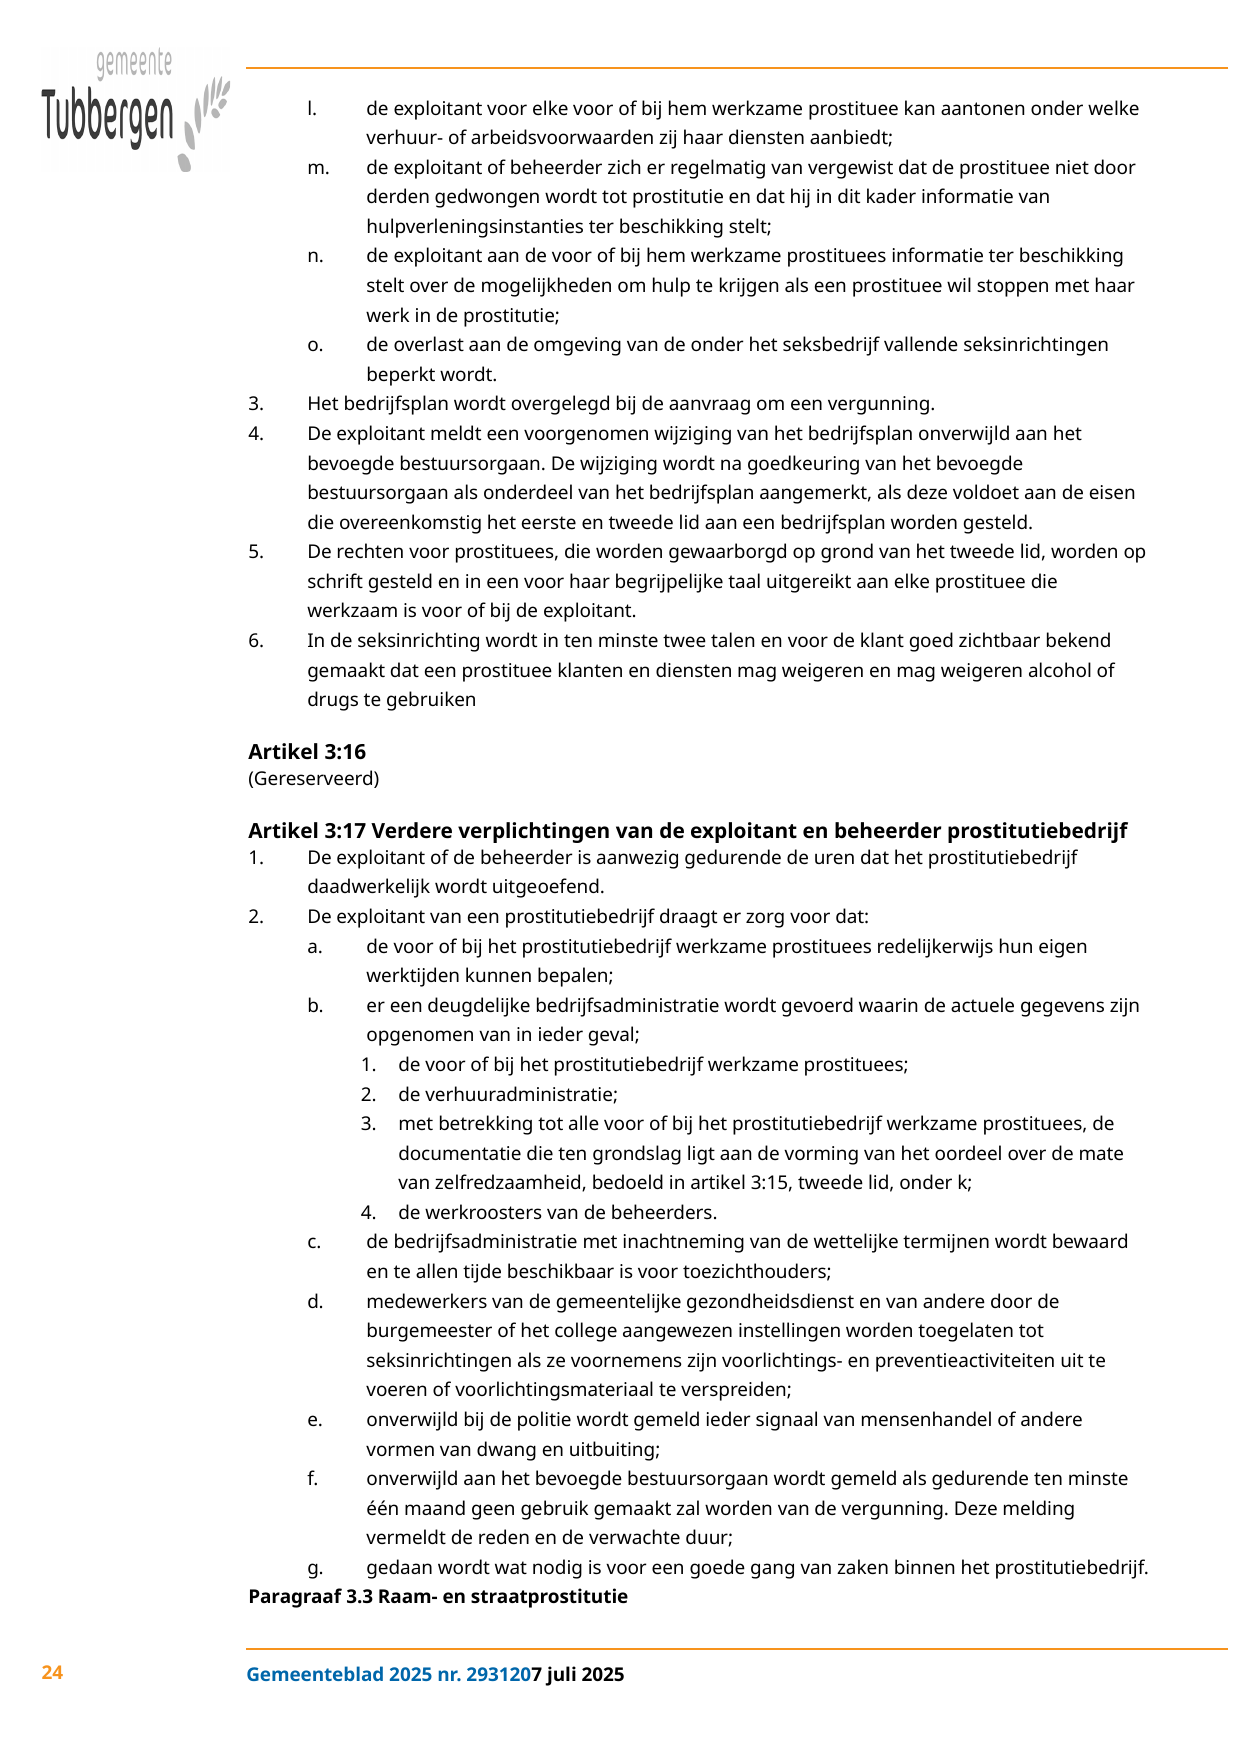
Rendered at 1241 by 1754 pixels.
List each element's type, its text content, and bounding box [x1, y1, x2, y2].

list de exploitant of beheerder zich er regelmatig van vergewist dat de prostituee niet door derden gedwongen wordt tot prostitutie en dat hij in dit kader informatie van hulpverleningsinstanties ter beschikking stelt; [307, 154, 1152, 239]
list De exploitant of de beheerder is aanwezig gedurende de uren dat het prostitutiebedrijf daadwerkelijk wordt uitgeoefend. [248, 844, 1152, 899]
text Artikel 3:16 [248, 737, 1152, 765]
list de werkroosters van de beheerders. [361, 1199, 1152, 1225]
list de voor of bij het prostitutiebedrijf werkzame prostituees; [361, 1051, 1152, 1077]
list onverwijld bij de politie wordt gemeld ieder signaal van mensenhandel of andere vormen van dwang en uitbuiting; [307, 1406, 1152, 1462]
list De exploitant van een prostitutiebedrijf draagt er zorg voor dat: [248, 903, 1152, 929]
list onverwijld aan het bevoegde bestuursorgaan wordt gemeld als gedurende ten minste één maand geen gebruik gemaakt zal worden van de vergunning. Deze melding vermeldt de reden en de verwachte duur; [307, 1465, 1152, 1550]
list er een deugdelijke bedrijfsadministratie wordt gevoerd waarin de actuele gegevens zijn opgenomen van in ieder geval; [307, 992, 1152, 1047]
text (Gereserveerd) [248, 765, 1152, 791]
list de exploitant aan de voor of bij hem werkzame prostituees informatie ter beschikking stelt over de mogelijkheden om hulp te krijgen als een prostituee wil stoppen met haar werk in de prostitutie; [307, 243, 1152, 328]
picture [41, 47, 231, 172]
list De rechten voor prostituees, die worden gewaarborgd op grond van het tweede lid, worden op schrift gesteld en in een voor haar begrijpelijke taal uitgereikt aan elke prostituee die werkzaam is voor of bij de exploitant. [248, 538, 1152, 623]
text Artikel 3:17 Verdere verplichtingen van de exploitant en beheerder prostitutiebedrijf [248, 816, 1152, 844]
list de voor of bij het prostitutiebedrijf werkzame prostituees redelijkerwijs hun eigen werktijden kunnen bepalen; [307, 933, 1152, 988]
list gedaan wordt wat nodig is voor een goede gang van zaken binnen het prostitutiebedrijf. [307, 1554, 1152, 1580]
list Het bedrijfsplan wordt overgelegd bij de aanvraag om een vergunning. [248, 391, 1152, 416]
list de bedrijfsadministratie met inachtneming van de wettelijke termijnen wordt bewaard en te allen tijde beschikbaar is voor toezichthouders; [307, 1229, 1152, 1284]
list De exploitant meldt een voorgenomen wijziging van het bedrijfsplan onverwijld aan het bevoegde bestuursorgaan. De wijziging wordt na goedkeuring van het bevoegde bestuursorgaan als onderdeel van het bedrijfsplan aangemerkt, als deze voldoet aan de eisen die overeenkomstig het eerste en tweede lid aan een bedrijfsplan worden gesteld. [248, 420, 1152, 535]
list medewerkers van de gemeentelijke gezondheidsdienst en van andere door de burgemeester of het college aangewezen instellingen worden toegelaten tot seksinrichtingen als ze voornemens zijn voorlichtings- en preventieactiviteiten uit te voeren of voorlichtingsmateriaal te verspreiden; [307, 1288, 1152, 1402]
text Paragraaf 3.3 Raam- en straatprostitutie [248, 1584, 1152, 1609]
list met betrekking tot alle voor of bij het prostitutiebedrijf werkzame prostituees, de documentatie die ten grondslag ligt aan de vorming van het oordeel over de mate van zelfredzaamheid, bedoeld in artikel 3:15, tweede lid, onder k; [361, 1110, 1152, 1195]
list de exploitant voor elke voor of bij hem werkzame prostituee kan aantonen onder welke verhuur- of arbeidsvoorwaarden zij haar diensten aanbiedt; [307, 95, 1152, 150]
list In de seksinrichting wordt in ten minste twee talen en voor de klant goed zichtbaar bekend gemaakt dat een prostituee klanten en diensten mag weigeren en mag weigeren alcohol of drugs te gebruiken [248, 627, 1152, 712]
list de overlast aan de omgeving van de onder het seksbedrijf vallende seksinrichtingen beperkt wordt. [307, 331, 1152, 387]
list de verhuuradministratie; [361, 1081, 1152, 1107]
